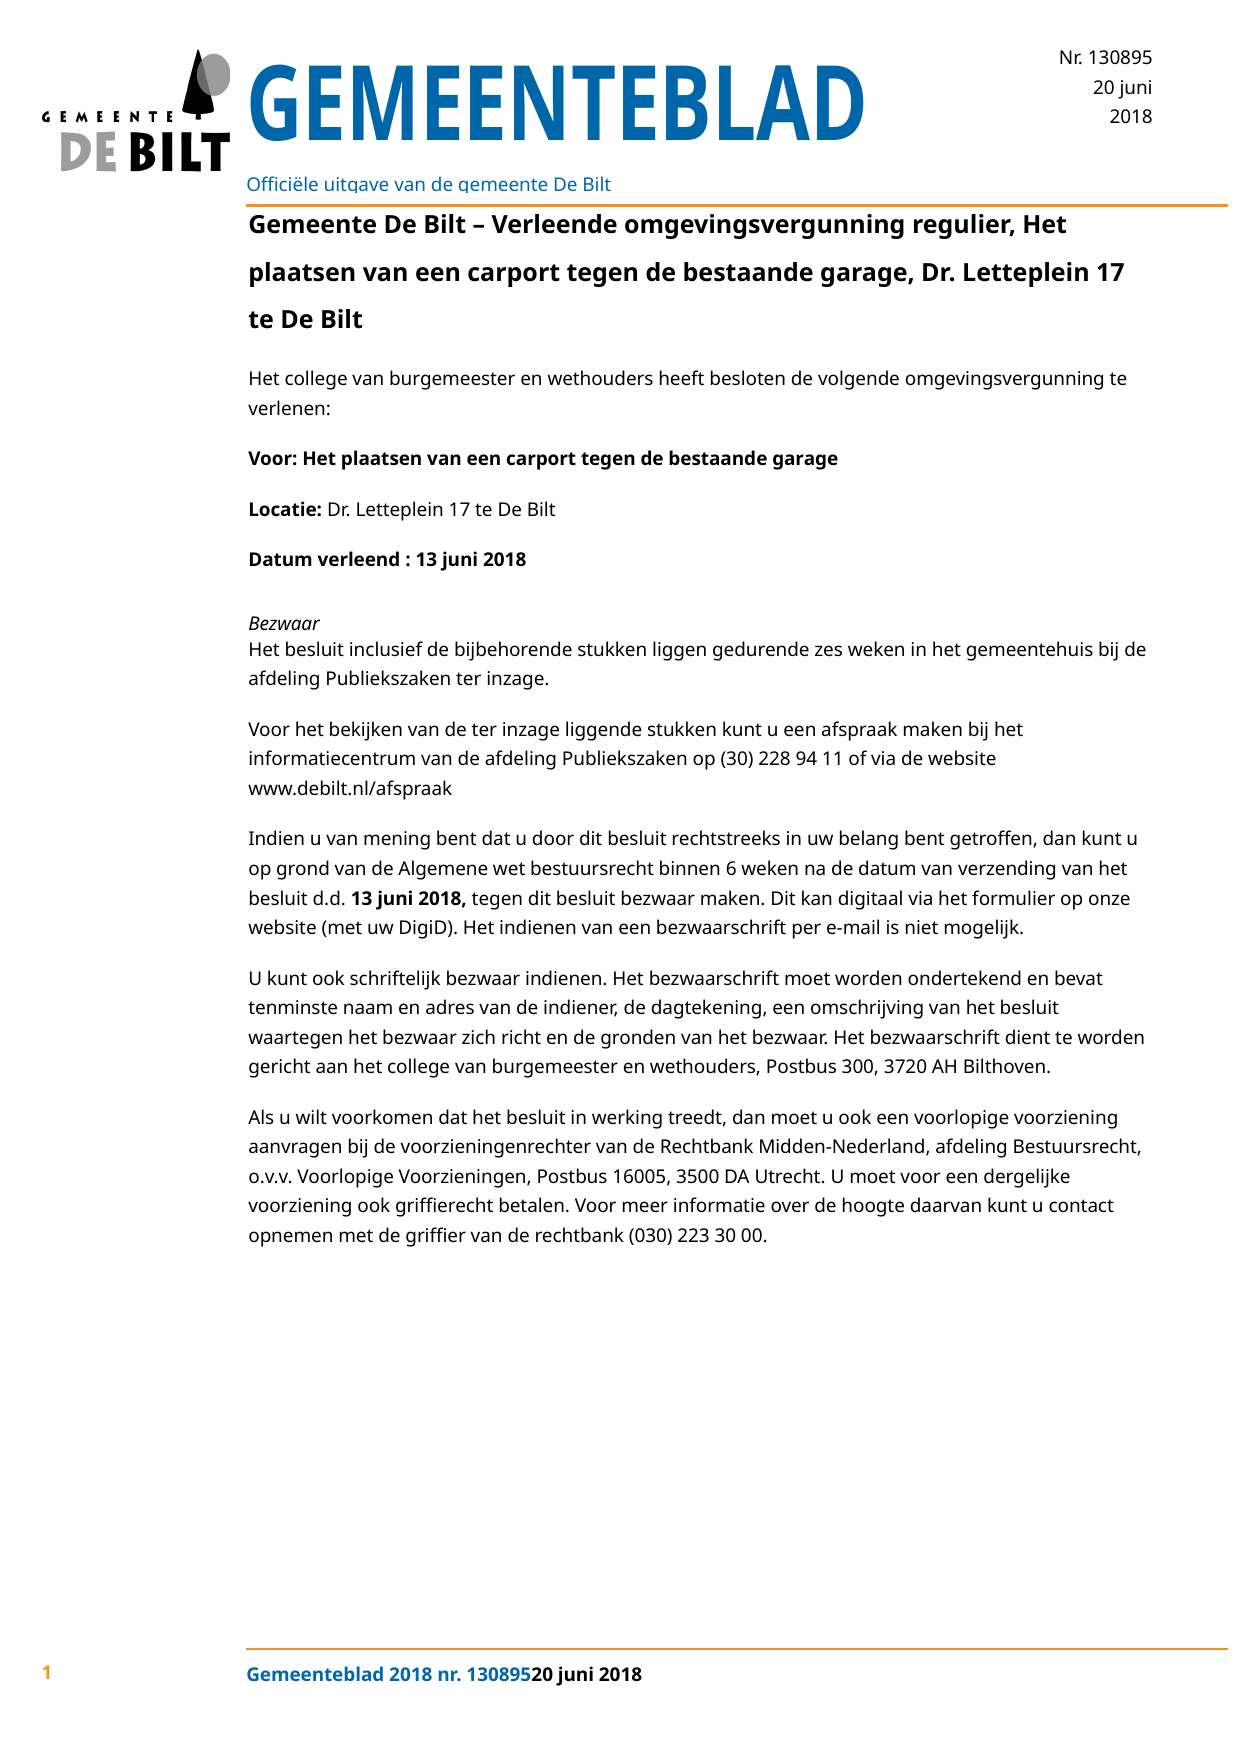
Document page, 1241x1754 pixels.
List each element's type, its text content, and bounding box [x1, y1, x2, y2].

text Het besluit inclusief de bijbehorende stukken liggen gedurende zes weken in het gemeentehuis bij de afdeling Publiekszaken ter inzage. [248, 636, 1152, 691]
text Het college van burgemeester en wethouders heeft besloten de volgende omgevingsvergunning te verlenen: [248, 366, 1152, 421]
text Locatie: Dr. Letteplein 17 te De Bilt [248, 496, 1152, 522]
text Voor: Het plaatsen van een carport tegen de bestaande garage [248, 446, 1152, 471]
text Voor het bekijken van de ter inzage liggende stukken kunt u een afspraak maken bij het informatiecentrum van de afdeling Publiekszaken op (30) 228 94 11 of via de website www.debilt.nl/afspraak [248, 716, 1152, 801]
text Gemeente De Bilt – Verleende omgevingsvergunning regulier, Het plaatsen van een carport tegen de bestaande garage, Dr. Letteplein 17 te De Bilt [248, 207, 1152, 336]
text Datum verleend : 13 juni 2018 [248, 546, 1152, 572]
picture [41, 47, 231, 172]
text Indien u van mening bent dat u door dit besluit rechtstreeks in uw belang bent getroffen, dan kunt u op grond van de Algemene wet bestuursrecht binnen 6 weken na de datum van verzending van het besluit d.d. 13 juni 2018, tegen dit besluit bezwaar maken. Dit kan digitaal via het formulier op onze website (met uw DigiD). Het indienen van een bezwaarschrift per e-mail is niet mogelijk. [248, 826, 1152, 940]
text Bezwaar [248, 610, 1152, 636]
text U kunt ook schriftelijk bezwaar indienen. Het bezwaarschrift moet worden ondertekend en bevat tenminste naam en adres van de indiener, de dagtekening, een omschrijving van het besluit waartegen het bezwaar zich richt en de gronden van het bezwaar. Het bezwaarschrift dient te worden gericht aan het college van burgemeester en wethouders, Postbus 300, 3720 AH Bilthoven. [248, 965, 1152, 1079]
text Als u wilt voorkomen dat het besluit in werking treedt, dan moet u ook een voorlopige voorziening aanvragen bij de voorzieningenrechter van de Rechtbank Midden-Nederland, afdeling Bestuursrecht, o.v.v. Voorlopige Voorzieningen, Postbus 16005, 3500 DA Utrecht. U moet voor een dergelijke voorziening ook griffierecht betalen. Voor meer informatie over de hoogte daarvan kunt u contact opnemen met de griffier van de rechtbank (030) 223 30 00. [248, 1104, 1152, 1248]
